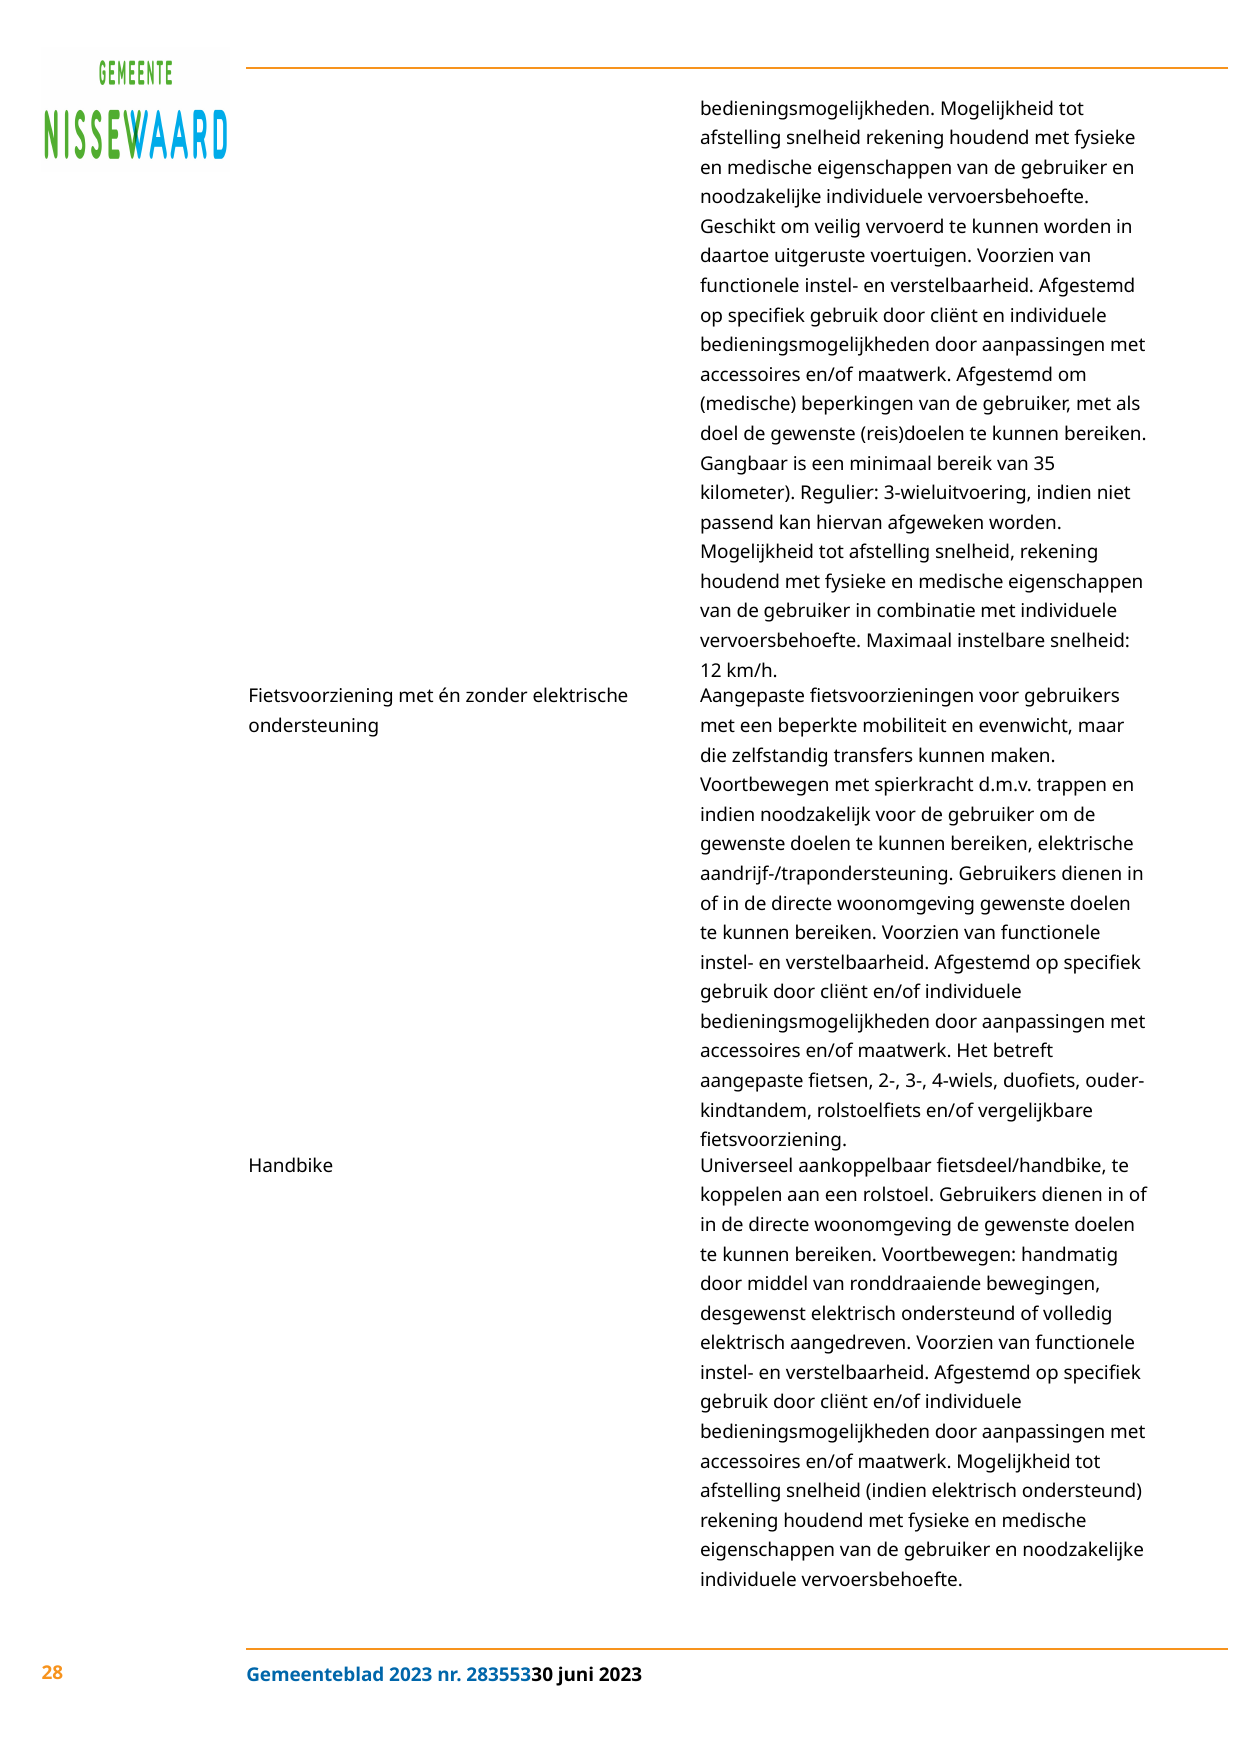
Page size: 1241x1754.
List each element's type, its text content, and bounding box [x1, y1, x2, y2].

picture [41, 47, 231, 172]
table_cell Fietsvoorziening met én zonder elektrische ondersteuning [248, 683, 700, 1152]
table_cell Handbike [248, 1152, 700, 1592]
table_cell [248, 95, 700, 683]
table_cell Universeel aankoppelbaar fietsdeel/handbike, te koppelen aan een rolstoel. Gebruikers dienen in of in de directe woonomgeving de gewenste doelen te kunnen bereiken. Voortbewegen: handmatig door middel van ronddraaiende bewegingen, desgewenst elektrisch ondersteund of volledig elektrisch aangedreven. Voorzien van functionele instel- en verstelbaarheid. Afgestemd op specifiek gebruik door cliënt en/of individuele bedieningsmogelijkheden door aanpassingen met accessoires en/of maatwerk. Mogelijkheid tot afstelling snelheid (indien elektrisch ondersteund) rekening houdend met fysieke en medische eigenschappen van de gebruiker en noodzakelijke individuele vervoersbehoefte. [700, 1152, 1152, 1592]
table_cell bedieningsmogelijkheden. Mogelijkheid tot afstelling snelheid rekening houdend met fysieke en medische eigenschappen van de gebruiker en noodzakelijke individuele vervoersbehoefte. Geschikt om veilig vervoerd te kunnen worden in daartoe uitgeruste voertuigen. Voorzien van functionele instel- en verstelbaarheid. Afgestemd op specifiek gebruik door cliënt en individuele bedieningsmogelijkheden door aanpassingen met accessoires en/of maatwerk. Afgestemd om (medische) beperkingen van de gebruiker, met als doel de gewenste (reis)doelen te kunnen bereiken. Gangbaar is een minimaal bereik van 35 kilometer). Regulier: 3-wieluitvoering, indien niet passend kan hiervan afgeweken worden. Mogelijkheid tot afstelling snelheid, rekening houdend met fysieke en medische eigenschappen van de gebruiker in combinatie met individuele vervoersbehoefte. Maximaal instelbare snelheid: 12 km/h. [700, 95, 1152, 683]
table_cell Aangepaste fietsvoorzieningen voor gebruikers met een beperkte mobiliteit en evenwicht, maar die zelfstandig transfers kunnen maken. Voortbewegen met spierkracht d.m.v. trappen en indien noodzakelijk voor de gebruiker om de gewenste doelen te kunnen bereiken, elektrische aandrijf-/trapondersteuning. Gebruikers dienen in of in de directe woonomgeving gewenste doelen te kunnen bereiken. Voorzien van functionele instel- en verstelbaarheid. Afgestemd op specifiek gebruik door cliënt en/of individuele bedieningsmogelijkheden door aanpassingen met accessoires en/of maatwerk. Het betreft aangepaste fietsen, 2-, 3-, 4-wiels, duofiets, ouder-kindtandem, rolstoelfiets en/of vergelijkbare fietsvoorziening. [700, 683, 1152, 1152]
